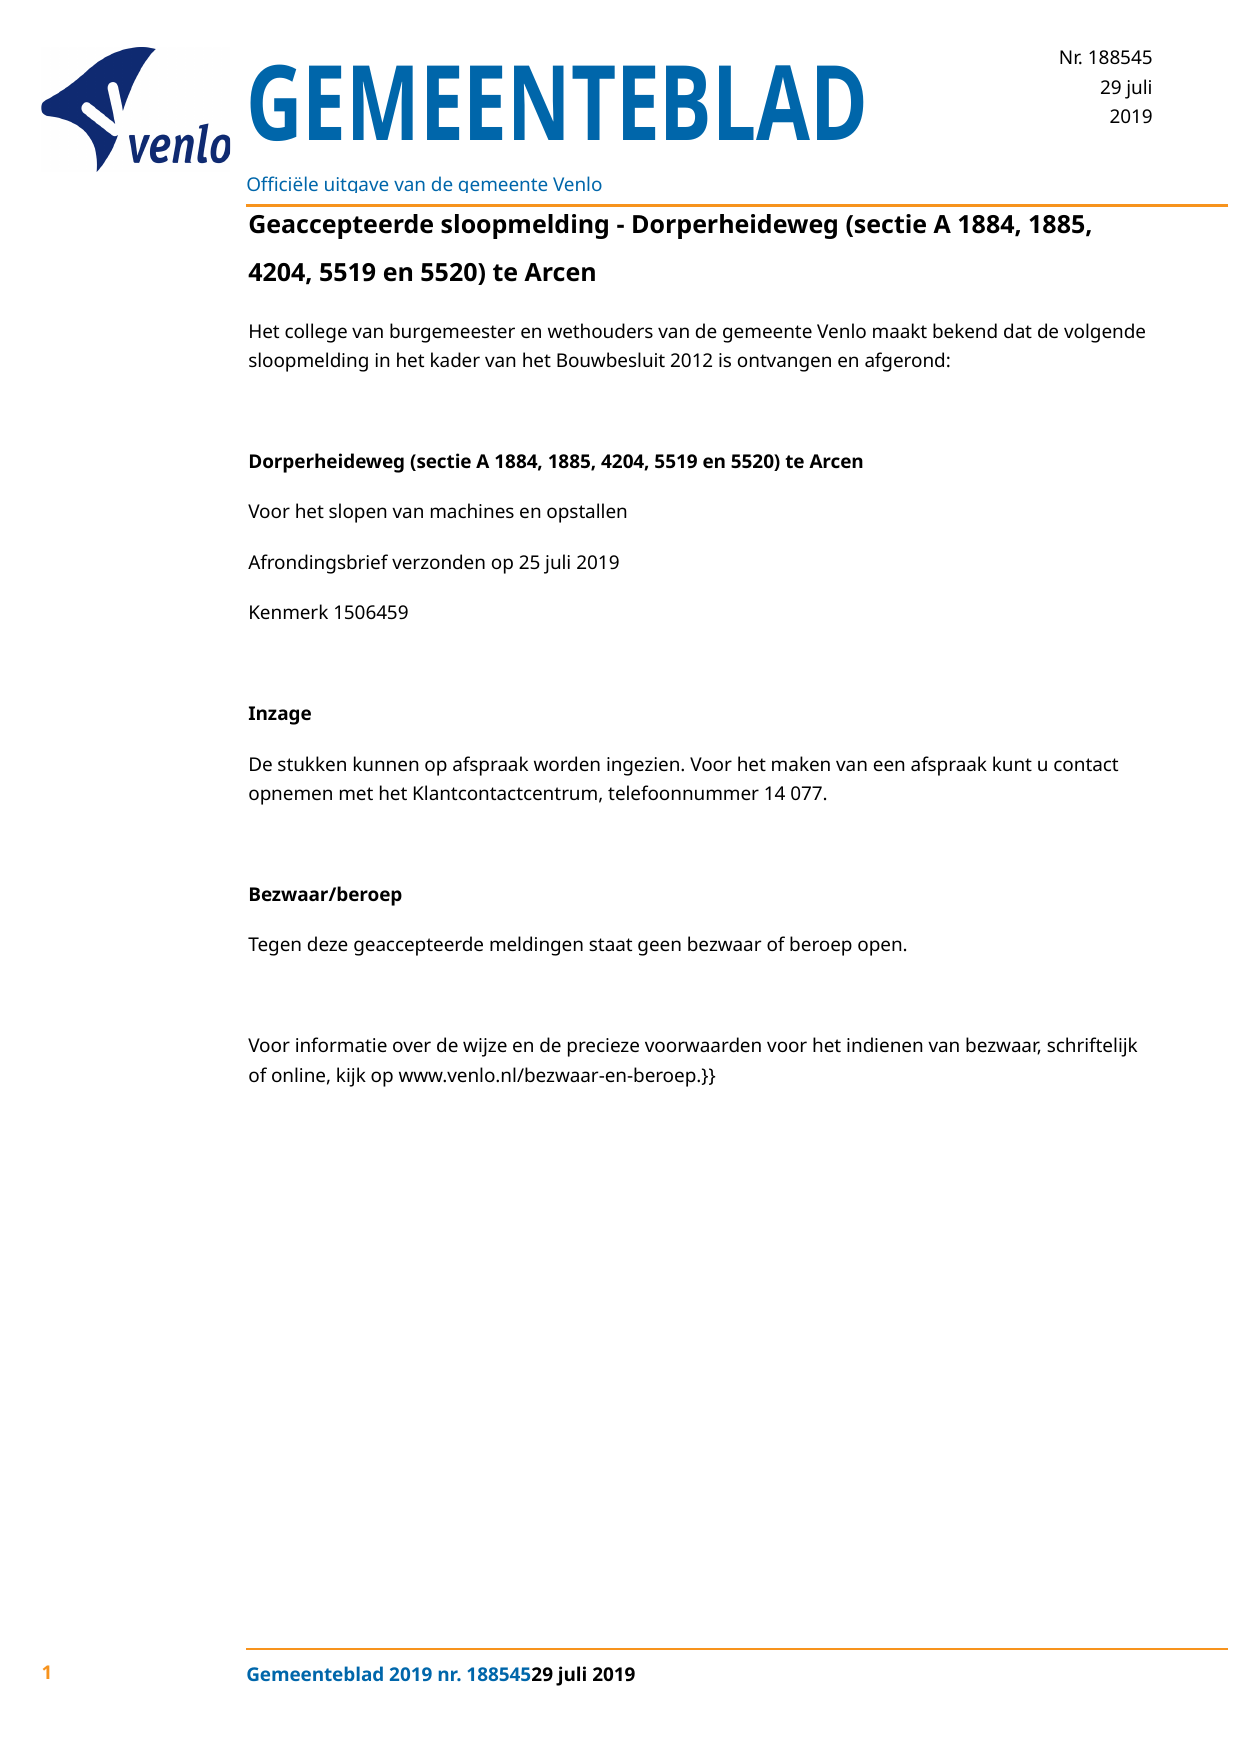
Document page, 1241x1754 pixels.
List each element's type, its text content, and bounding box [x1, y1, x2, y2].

text Inzage [248, 700, 1152, 726]
text Geaccepteerde sloopmelding - Dorperheideweg (sectie A 1884, 1885, 4204, 5519 en 5520) te Arcen [248, 207, 1152, 288]
text Afrondingsbrief verzonden op 25 juli 2019 [248, 549, 1152, 575]
text De stukken kunnen op afspraak worden ingezien. Voor het maken van een afspraak kunt u contact opnemen met het Klantcontactcentrum, telefoonnummer 14 077. [248, 751, 1152, 806]
text Voor informatie over de wijze en de precieze voorwaarden voor het indienen van bezwaar, schriftelijk of online, kijk op www.venlo.nl/bezwaar-en-beroep.}} [248, 1032, 1152, 1088]
picture [41, 47, 231, 172]
text Tegen deze geaccepteerde meldingen staat geen bezwaar of beroep open. [248, 932, 1152, 957]
text Het college van burgemeester en wethouders van de gemeente Venlo maakt bekend dat de volgende sloopmelding in het kader van het Bouwbesluit 2012 is ontvangen en afgerond: [248, 318, 1152, 373]
text Bezwaar/beroep [248, 881, 1152, 907]
text Kenmerk 1506459 [248, 599, 1152, 625]
text Dorperheideweg (sectie A 1884, 1885, 4204, 5519 en 5520) te Arcen [248, 448, 1152, 474]
text Voor het slopen van machines en opstallen [248, 499, 1152, 524]
